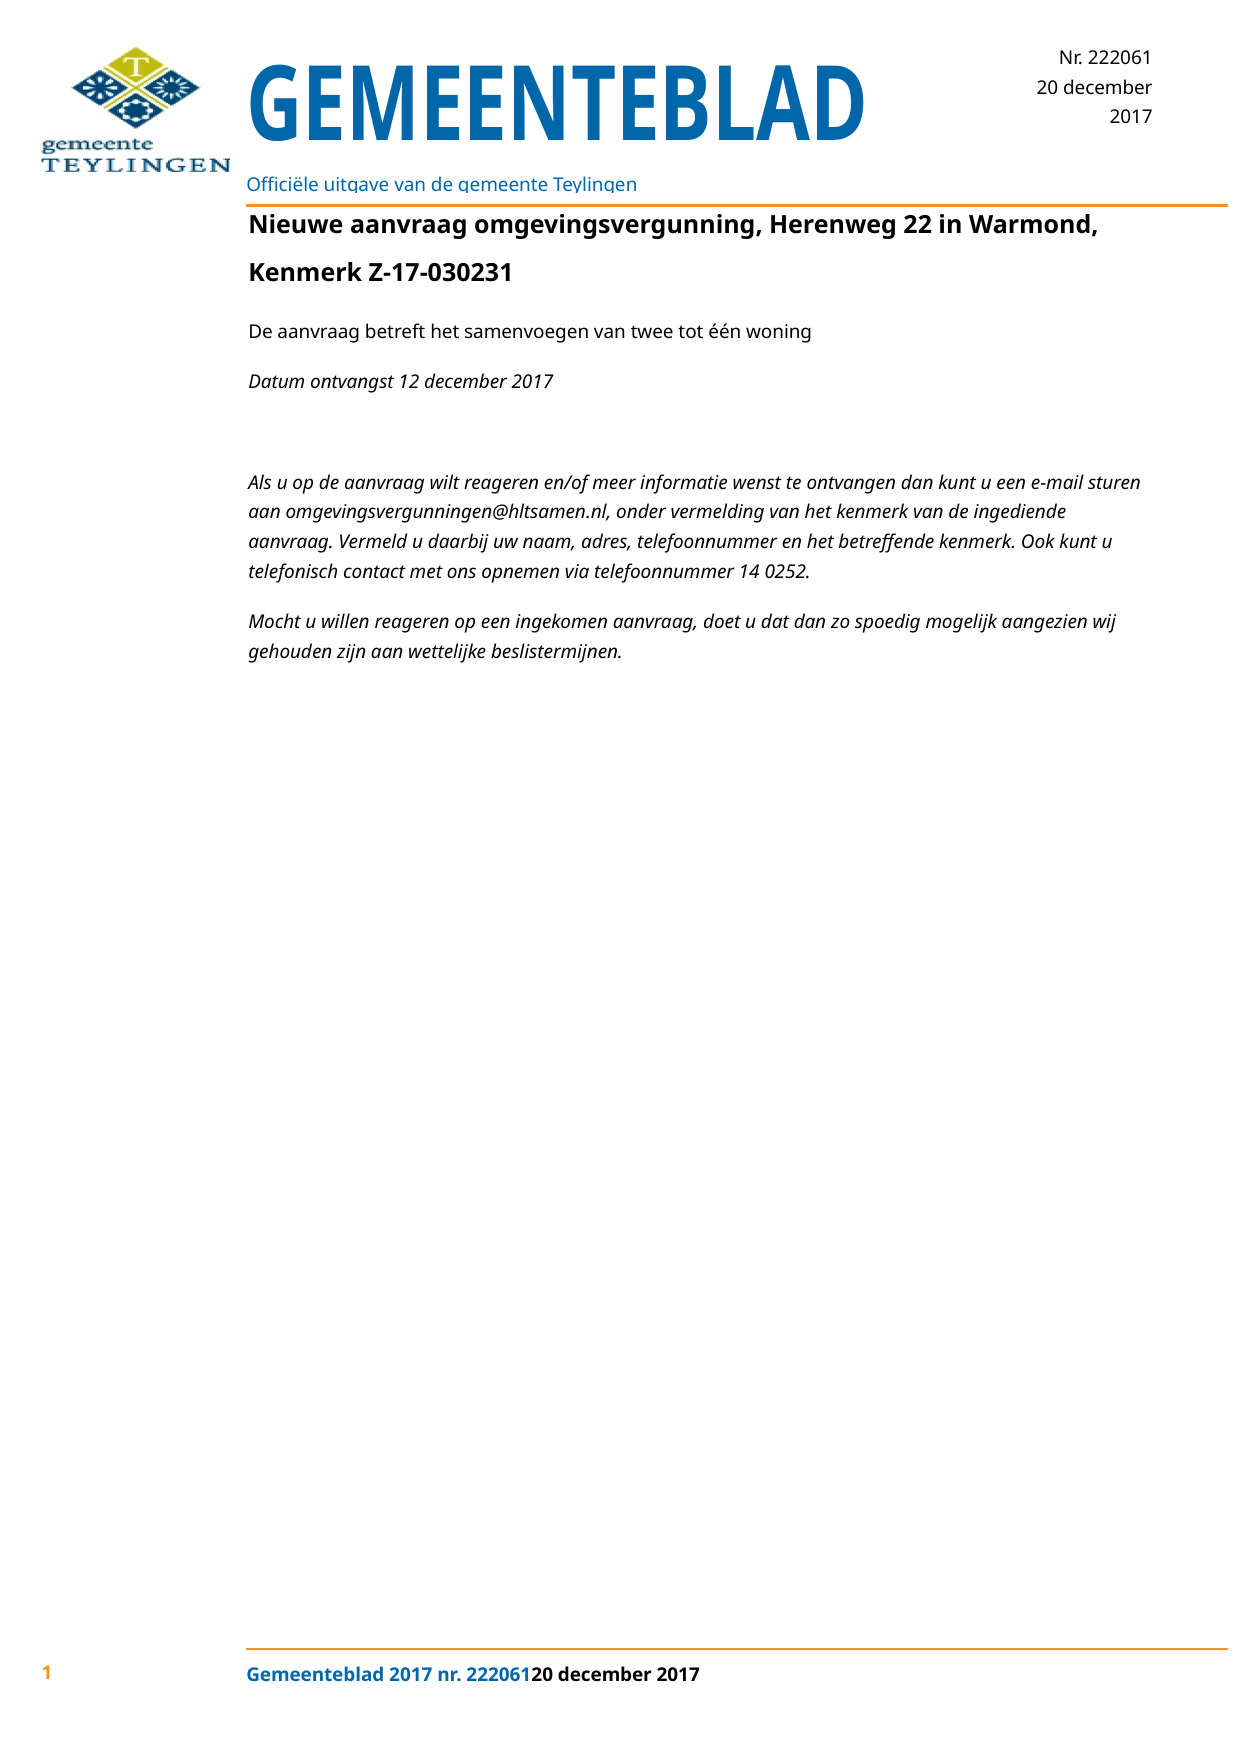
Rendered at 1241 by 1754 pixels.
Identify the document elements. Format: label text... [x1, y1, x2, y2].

text Mocht u willen reageren op een ingekomen aanvraag, doet u dat dan zo spoedig mogelijk aangezien wij gehouden zijn aan wettelijke beslistermijnen. [248, 608, 1152, 664]
text Als u op de aanvraag wilt reageren en/of meer informatie wenst te ontvangen dan kunt u een e-mail sturen aan omgevingsvergunningen@hltsamen.nl, onder vermelding van het kenmerk van de ingediende aanvraag. Vermeld u daarbij uw naam, adres, telefoonnummer en het betreffende kenmerk. Ook kunt u telefonisch contact met ons opnemen via telefoonnummer 14 0252. [248, 469, 1152, 584]
text De aanvraag betreft het samenvoegen van twee tot één woning [248, 318, 1152, 344]
picture [41, 47, 231, 172]
text Nieuwe aanvraag omgevingsvergunning, Herenweg 22 in Warmond, Kenmerk Z-17-030231 [248, 207, 1152, 288]
text Datum ontvangst 12 december 2017 [248, 368, 1152, 394]
